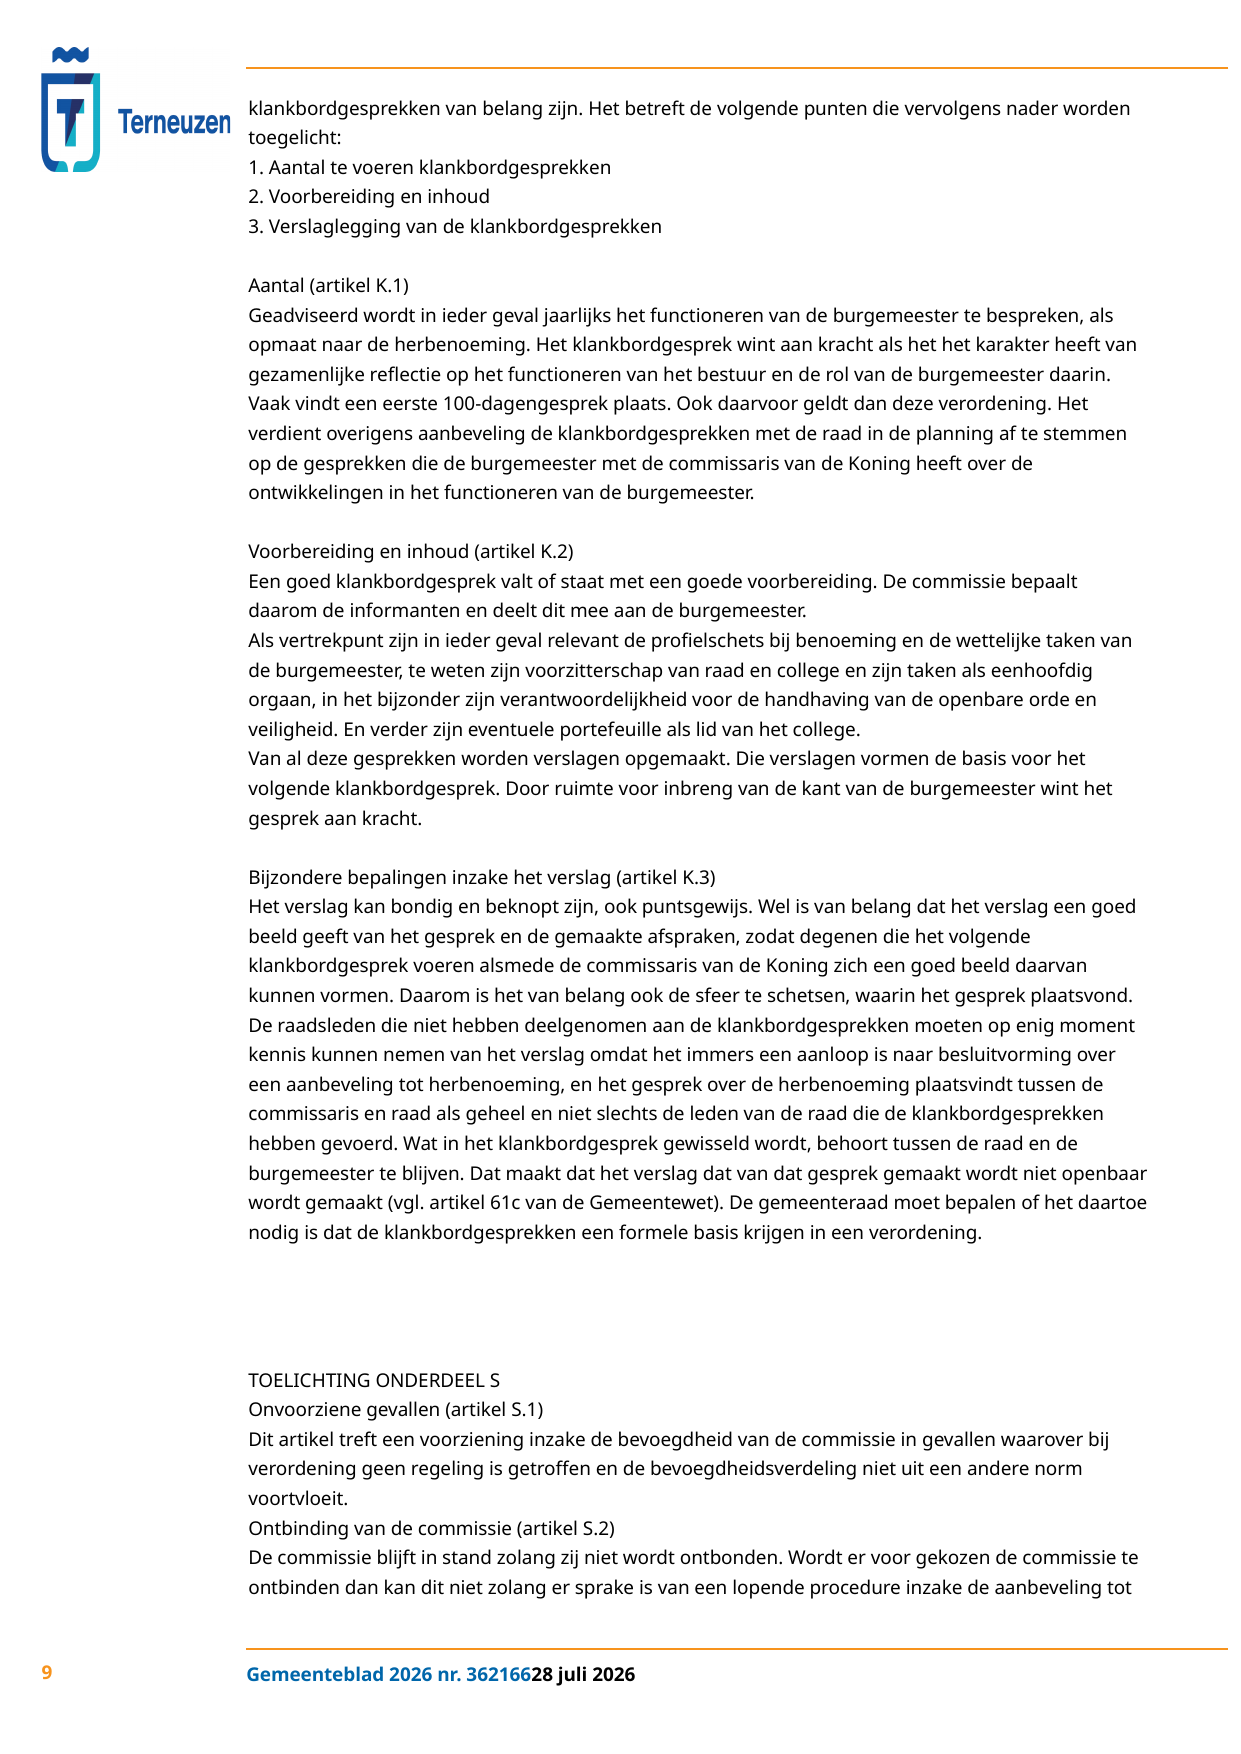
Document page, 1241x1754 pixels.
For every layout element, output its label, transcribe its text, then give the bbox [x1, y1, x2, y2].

text 1. Aantal te voeren klankbordgesprekken [248, 154, 1152, 180]
text klankbordgesprekken van belang zijn. Het betreft de volgende punten die vervolgens nader worden toegelicht: [248, 95, 1152, 150]
text TOELICHTING ONDERDEEL S [248, 1367, 1152, 1393]
text Aantal (artikel K.1) [248, 272, 1152, 298]
text 2. Voorbereiding en inhoud [248, 183, 1152, 209]
text Het verslag kan bondig en beknopt zijn, ook puntsgewijs. Wel is van belang dat het verslag een goed beeld geeft van het gesprek en de gemaakte afspraken, zodat degenen die het volgende klankbordgesprek voeren alsmede de commissaris van de Koning zich een goed beeld daarvan kunnen vormen. Daarom is het van belang ook de sfeer te schetsen, waarin het gesprek plaatsvond. De raadsleden die niet hebben deelgenomen aan de klankbordgesprekken moeten op enig moment kennis kunnen nemen van het verslag omdat het immers een aanloop is naar besluitvorming over een aanbeveling tot herbenoeming, en het gesprek over de herbenoeming plaatsvindt tussen de commissaris en raad als geheel en niet slechts de leden van de raad die de klankbordgesprekken hebben gevoerd. Wat in het klankbordgesprek gewisseld wordt, behoort tussen de raad en de burgemeester te blijven. Dat maakt dat het verslag dat van dat gesprek gemaakt wordt niet openbaar wordt gemaakt (vgl. artikel 61c van de Gemeentewet). De gemeenteraad moet bepalen of het daartoe nodig is dat de klankbordgesprekken een formele basis krijgen in een verordening. [248, 893, 1152, 1245]
text Dit artikel treft een voorziening inzake de bevoegdheid van de commissie in gevallen waarover bij verordening geen regeling is getroffen en de bevoegdheidsverdeling niet uit een andere norm voortvloeit. [248, 1426, 1152, 1511]
text Van al deze gesprekken worden verslagen opgemaakt. Die verslagen vormen de basis voor het volgende klankbordgesprek. Door ruimte voor inbreng van de kant van de burgemeester wint het gesprek aan kracht. [248, 746, 1152, 831]
text Een goed klankbordgesprek valt of staat met een goede voorbereiding. De commissie bepaalt daarom de informanten en deelt dit mee aan de burgemeester. [248, 568, 1152, 623]
text 3. Verslaglegging van de klankbordgesprekken [248, 213, 1152, 239]
picture [41, 47, 231, 172]
text De commissie blijft in stand zolang zij niet wordt ontbonden. Wordt er voor gekozen de commissie te ontbinden dan kan dit niet zolang er sprake is van een lopende procedure inzake de aanbeveling tot [248, 1544, 1152, 1600]
text Voorbereiding en inhoud (artikel K.2) [248, 538, 1152, 564]
text Geadviseerd wordt in ieder geval jaarlijks het functioneren van de burgemeester te bespreken, als opmaat naar de herbenoeming. Het klankbordgesprek wint aan kracht als het het karakter heeft van gezamenlijke reflectie op het functioneren van het bestuur en de rol van de burgemeester daarin. Vaak vindt een eerste 100-dagengesprek plaats. Ook daarvoor geldt dan deze verordening. Het verdient overigens aanbeveling de klankbordgesprekken met de raad in de planning af te stemmen op de gesprekken die de burgemeester met de commissaris van de Koning heeft over de ontwikkelingen in het functioneren van de burgemeester. [248, 302, 1152, 505]
text Onvoorziene gevallen (artikel S.1) [248, 1396, 1152, 1422]
text Als vertrekpunt zijn in ieder geval relevant de profielschets bij benoeming en de wettelijke taken van de burgemeester, te weten zijn voorzitterschap van raad en college en zijn taken als eenhoofdig orgaan, in het bijzonder zijn verantwoordelijkheid voor de handhaving van de openbare orde en veiligheid. En verder zijn eventuele portefeuille als lid van het college. [248, 627, 1152, 742]
text Bijzondere bepalingen inzake het verslag (artikel K.3) [248, 864, 1152, 890]
text Ontbinding van de commissie (artikel S.2) [248, 1515, 1152, 1541]
